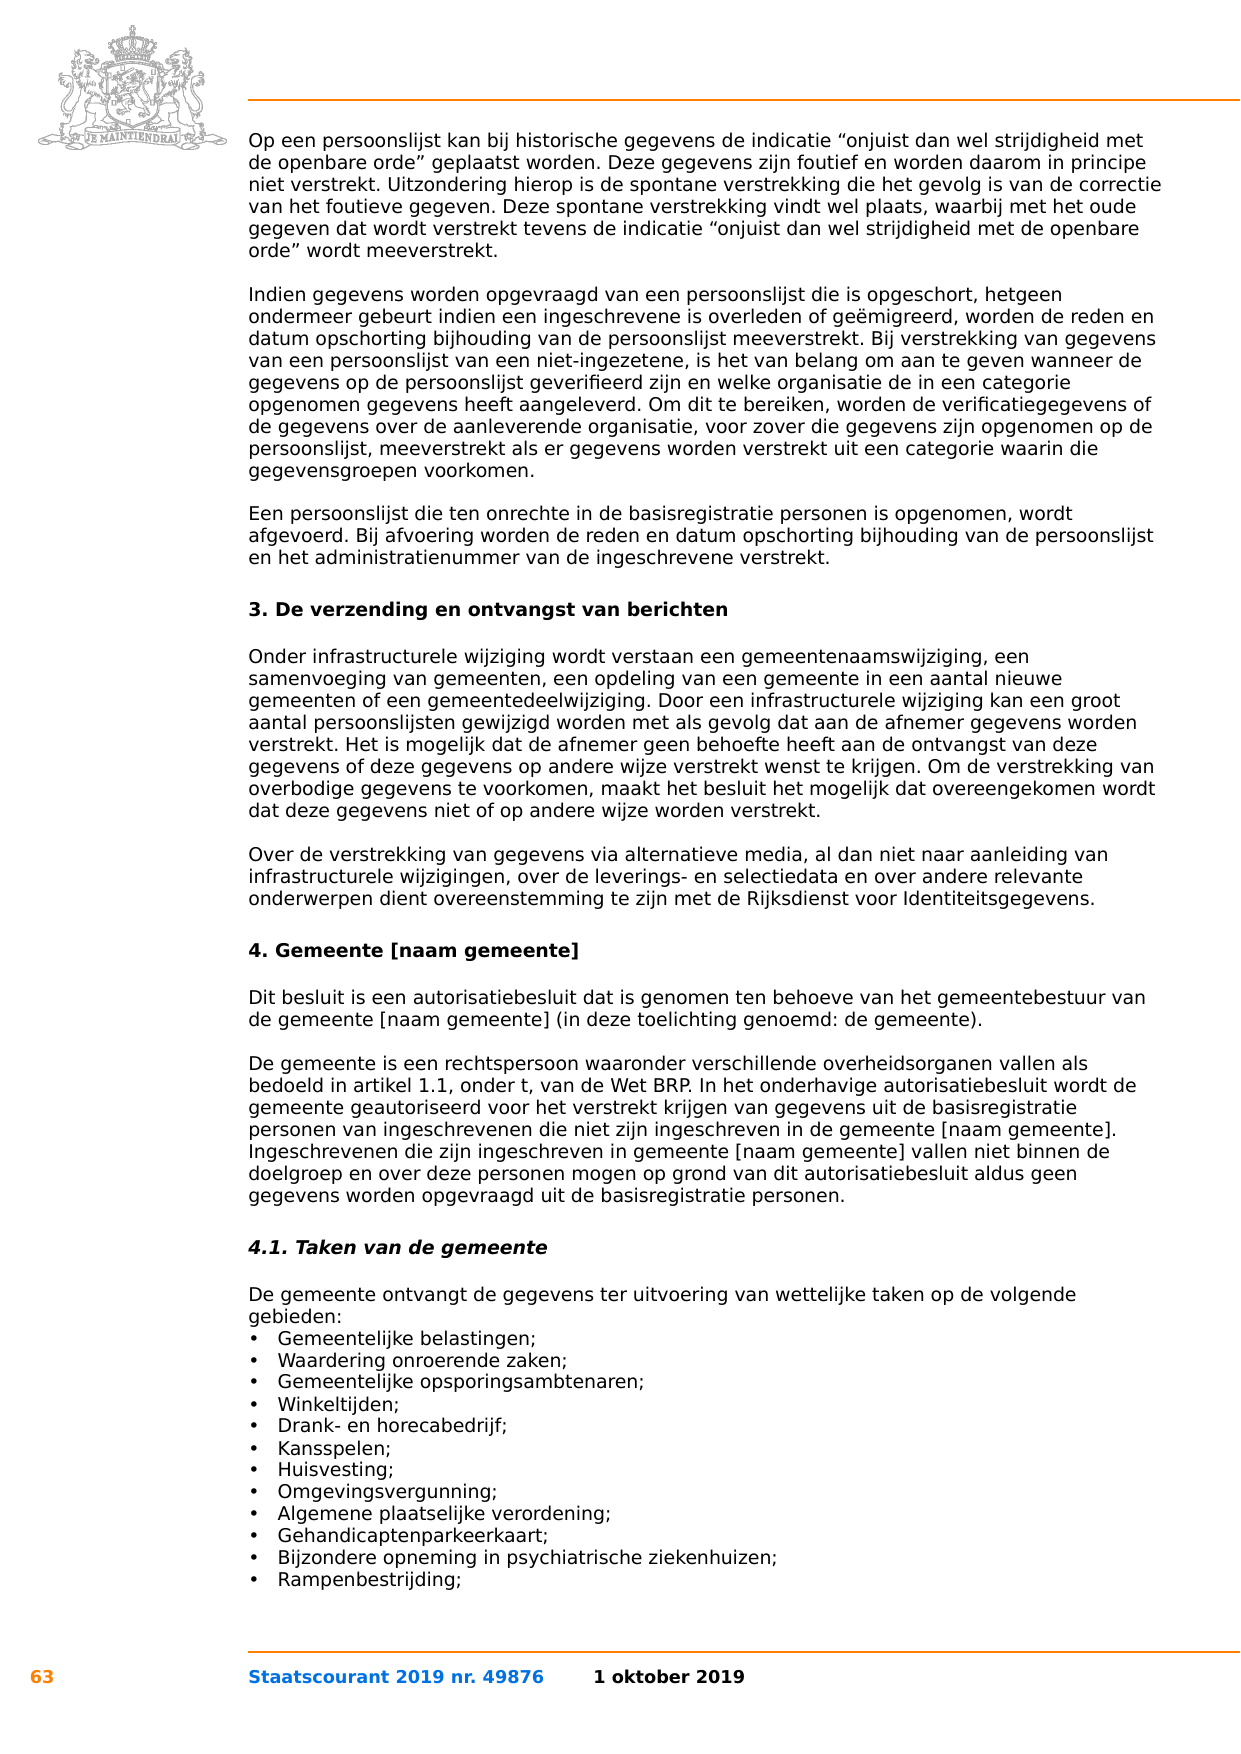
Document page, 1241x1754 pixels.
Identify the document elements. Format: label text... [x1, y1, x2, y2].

text • Waardering onroerende zaken; [248, 1349, 1163, 1371]
text • Gehandicaptenparkeerkaart; [248, 1525, 1163, 1547]
text • Gemeentelijke belastingen; [248, 1327, 1163, 1349]
subtitle 3. De verzending en ontvangst van berichten [248, 599, 1163, 621]
text Op een persoonslijst kan bij historische gegevens de indicatie “onjuist dan wel strijdigheid met de openbare orde” geplaatst worden. Deze gegevens zijn foutief en worden daarom in principe niet verstrekt. Uitzondering hierop is de spontane verstrekking die het gevolg is van de correctie van het foutieve gegeven. Deze spontane verstrekking vindt wel plaats, waarbij met het oude gegeven dat wordt verstrekt tevens de indicatie “onjuist dan wel strijdigheid met de openbare orde” wordt meeverstrekt. [248, 130, 1163, 262]
text • Gemeentelijke opsporingsambtenaren; [248, 1371, 1163, 1393]
subtitle 4.1. Taken van de gemeente [248, 1237, 1163, 1258]
text Dit besluit is een autorisatiebesluit dat is genomen ten behoeve van het gemeentebestuur van de gemeente [naam gemeente] (in deze toelichting genoemd: de gemeente). [248, 987, 1163, 1031]
text • Kansspelen; [248, 1437, 1163, 1459]
text Indien gegevens worden opgevraagd van een persoonslijst die is opgeschort, hetgeen ondermeer gebeurt indien een ingeschrevene is overleden of geëmigreerd, worden de reden en datum opschorting bijhouding van de persoonslijst meeverstrekt. Bij verstrekking van gegevens van een persoonslijst van een niet-ingezetene, is het van belang om aan te geven wanneer de gegevens op de persoonslijst geverifieerd zijn en welke organisatie de in een categorie opgenomen gegevens heeft aangeleverd. Om dit te bereiken, worden de verificatiegegevens of de gegevens over de aanleverende organisatie, voor zover die gegevens zijn opgenomen op de persoonslijst, meeverstrekt als er gegevens worden verstrekt uit een categorie waarin die gegevensgroepen voorkomen. [248, 284, 1163, 481]
text • Algemene plaatselijke verordening; [248, 1503, 1163, 1525]
subtitle 4. Gemeente [naam gemeente] [248, 940, 1163, 962]
text • Omgevingsvergunning; [248, 1481, 1163, 1503]
text • Bijzondere opneming in psychiatrische ziekenhuizen; [248, 1547, 1163, 1569]
text Over de verstrekking van gegevens via alternatieve media, al dan niet naar aanleiding van infrastructurele wijzigingen, over de leverings- en selectiedata en over andere relevante onderwerpen dient overeenstemming te zijn met de Rijksdienst voor Identiteitsgegevens. [248, 844, 1163, 910]
text De gemeente ontvangt de gegevens ter uitvoering van wettelijke taken op de volgende gebieden: [248, 1283, 1163, 1327]
text • Drank- en horecabedrijf; [248, 1415, 1163, 1437]
text • Huisvesting; [248, 1459, 1163, 1481]
text Onder infrastructurele wijziging wordt verstaan een gemeentenaamswijziging, een samenvoeging van gemeenten, een opdeling van een gemeente in een aantal nieuwe gemeenten of een gemeentedeelwijziging. Door een infrastructurele wijziging kan een groot aantal persoonslijsten gewijzigd worden met als gevolg dat aan de afnemer gegevens worden verstrekt. Het is mogelijk dat de afnemer geen behoefte heeft aan de ontvangst van deze gegevens of deze gegevens op andere wijze verstrekt wenst te krijgen. Om de verstrekking van overbodige gegevens te voorkomen, maakt het besluit het mogelijk dat overeengekomen wordt dat deze gegevens niet of op andere wijze worden verstrekt. [248, 646, 1163, 822]
text De gemeente is een rechtspersoon waaronder verschillende overheidsorganen vallen als bedoeld in artikel 1.1, onder t, van de Wet BRP. In het onderhavige autorisatiebesluit wordt de gemeente geautoriseerd voor het verstrekt krijgen van gegevens uit de basisregistratie personen van ingeschrevenen die niet zijn ingeschreven in de gemeente [naam gemeente]. Ingeschrevenen die zijn ingeschreven in gemeente [naam gemeente] vallen niet binnen de doelgroep en over deze personen mogen op grond van dit autorisatiebesluit aldus geen gegevens worden opgevraagd uit de basisregistratie personen. [248, 1053, 1163, 1207]
text • Winkeltijden; [248, 1393, 1163, 1415]
text • Rampenbestrijding; [248, 1569, 1163, 1591]
text Een persoonslijst die ten onrechte in de basisregistratie personen is opgenomen, wordt afgevoerd. Bij afvoering worden de reden en datum opschorting bijhouding van de persoonslijst en het administratienummer van de ingeschrevene verstrekt. [248, 503, 1163, 569]
picture [38, 25, 227, 150]
